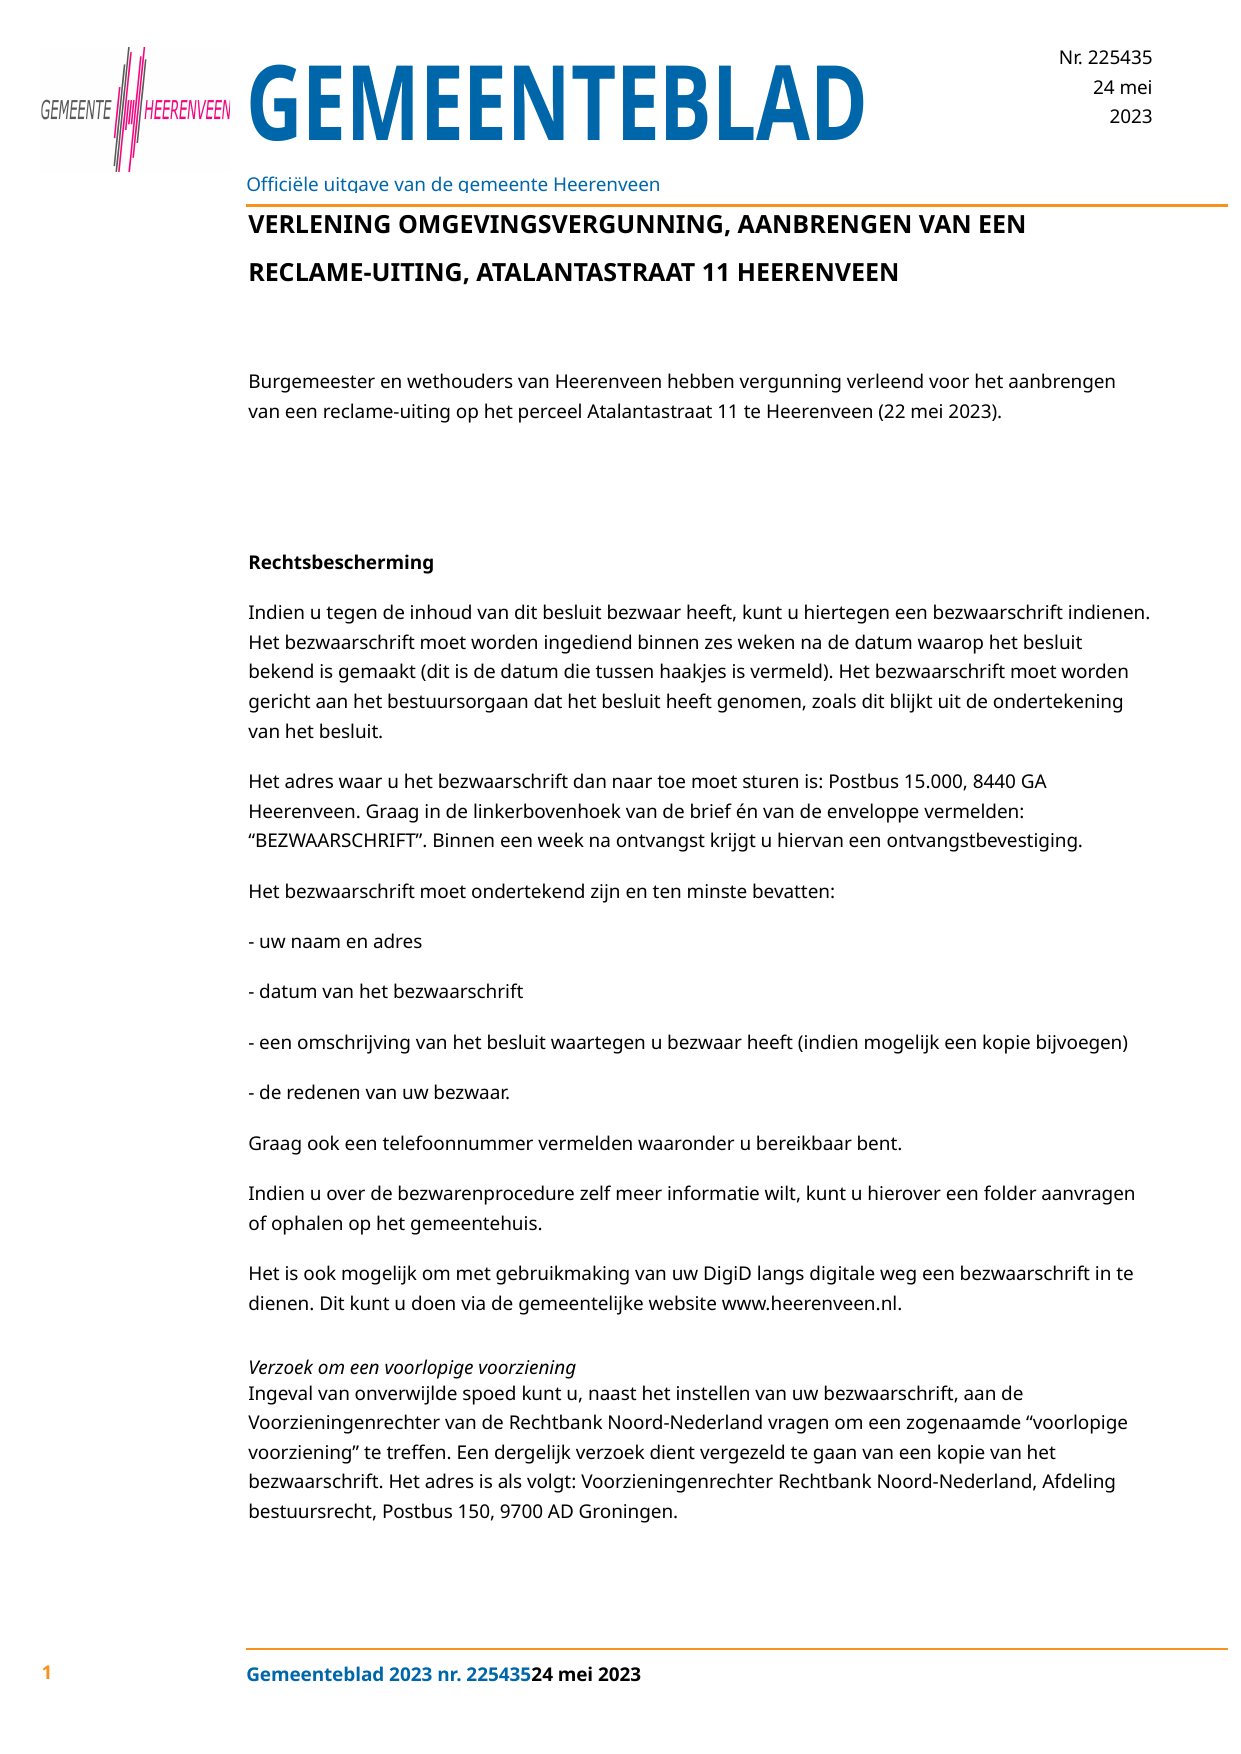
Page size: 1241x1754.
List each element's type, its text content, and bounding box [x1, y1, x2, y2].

text Ingeval van onverwijlde spoed kunt u, naast het instellen van uw bezwaarschrift, aan de Voorzieningenrechter van de Rechtbank Noord-Nederland vragen om een zogenaamde “voorlopige voorziening” te treffen. Een dergelijk verzoek dient vergezeld te gaan van een kopie van het bezwaarschrift. Het adres is als volgt: Voorzieningenrechter Rechtbank Noord-Nederland, Afdeling bestuursrecht, Postbus 150, 9700 AD Groningen. [248, 1380, 1152, 1524]
text Indien u tegen de inhoud van dit besluit bezwaar heeft, kunt u hiertegen een bezwaarschrift indienen. Het bezwaarschrift moet worden ingediend binnen zes weken na de datum waarop het besluit bekend is gemaakt (dit is de datum die tussen haakjes is vermeld). Het bezwaarschrift moet worden gericht aan het bestuursorgaan dat het besluit heeft genomen, zoals dit blijkt uit de ondertekening van het besluit. [248, 599, 1152, 744]
text Het bezwaarschrift moet ondertekend zijn en ten minste bevatten: [248, 878, 1152, 904]
text - de redenen van uw bezwaar. [248, 1079, 1152, 1105]
text Graag ook een telefoonnummer vermelden waaronder u bereikbaar bent. [248, 1130, 1152, 1156]
text Het is ook mogelijk om met gebruikmaking van uw DigiD langs digitale weg een bezwaarschrift in te dienen. Dit kunt u doen via de gemeentelijke website www.heerenveen.nl. [248, 1260, 1152, 1316]
text - datum van het bezwaarschrift [248, 979, 1152, 1004]
text Verzoek om een voorlopige voorziening [248, 1354, 1152, 1380]
text VERLENING OMGEVINGSVERGUNNING, AANBRENGEN VAN EEN RECLAME-UITING, ATALANTASTRAAT 11 HEERENVEEN [248, 207, 1152, 288]
text Indien u over de bezwarenprocedure zelf meer informatie wilt, kunt u hierover een folder aanvragen of ophalen op het gemeentehuis. [248, 1180, 1152, 1236]
text - uw naam en adres [248, 928, 1152, 954]
text Het adres waar u het bezwaarschrift dan naar toe moet sturen is: Postbus 15.000, 8440 GA Heerenveen. Graag in de linkerbovenhoek van de brief én van de enveloppe vermelden: “BEZWAARSCHRIFT”. Binnen een week na ontvangst krijgt u hiervan een ontvangstbevestiging. [248, 768, 1152, 853]
picture [41, 47, 231, 172]
text Rechtsbescherming [248, 549, 1152, 575]
text - een omschrijving van het besluit waartegen u bezwaar heeft (indien mogelijk een kopie bijvoegen) [248, 1029, 1152, 1055]
text Burgemeester en wethouders van Heerenveen hebben vergunning verleend voor het aanbrengen van een reclame-uiting op het perceel Atalantastraat 11 te Heerenveen (22 mei 2023). [248, 368, 1152, 424]
